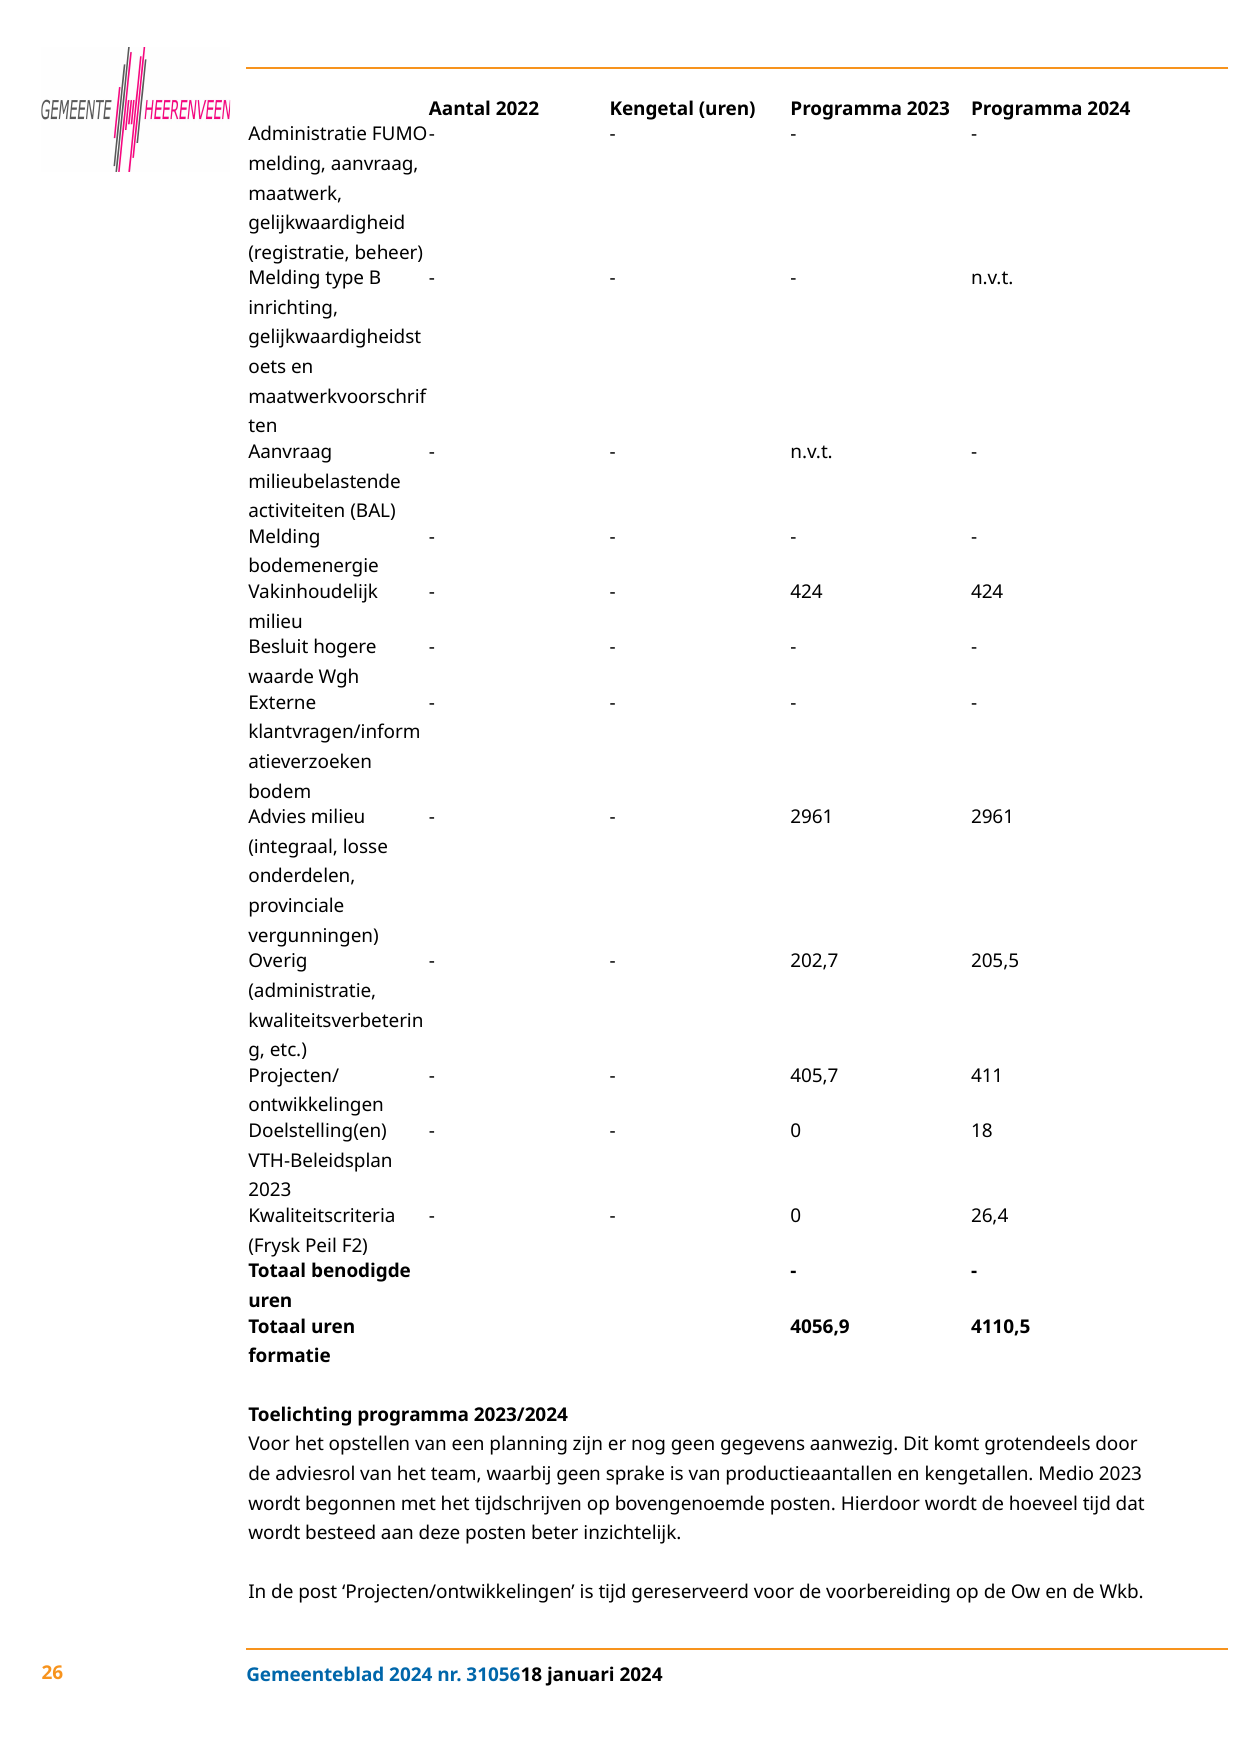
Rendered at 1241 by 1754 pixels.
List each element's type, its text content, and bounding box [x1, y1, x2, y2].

table_cell - [429, 438, 609, 523]
table_cell 18 [971, 1118, 1152, 1202]
text Voor het opstellen van een planning zijn er nog geen gegevens aanwezig. Dit komt grotendeels door de adviesrol van het team, waarbij geen sprake is van productieaantallen en kengetallen. Medio 2023 wordt begonnen met het tijdschrijven op bovengenoemde posten. Hierdoor wordt de hoeveel tijd dat wordt besteed aan deze posten beter inzichtelijk. [248, 1431, 1152, 1545]
table_cell n.v.t. [790, 438, 971, 523]
table_cell [609, 1313, 790, 1368]
table_cell - [429, 121, 609, 264]
table_cell 26,4 [971, 1202, 1152, 1258]
table_cell - [429, 1062, 609, 1117]
table_cell - [971, 634, 1152, 689]
table_cell - [790, 689, 971, 803]
table_cell - [971, 689, 1152, 803]
table_cell Totaal benodigde uren [248, 1258, 429, 1313]
table_cell 2961 [790, 804, 971, 948]
table_cell Advies milieu (integraal, losse onderdelen, provinciale vergunningen) [248, 804, 429, 948]
table_cell - [609, 523, 790, 578]
table_cell Melding type B inrichting, gelijkwaardigheidstoets en maatwerkvoorschriften [248, 265, 429, 438]
table_cell Besluit hogere waarde Wgh [248, 634, 429, 689]
table_cell Doelstelling(en) VTH-Beleidsplan 2023 [248, 1118, 429, 1202]
table_cell - [609, 804, 790, 948]
table_cell - [971, 523, 1152, 578]
text In de post ‘Projecten/ontwikkelingen’ is tijd gereserveerd voor de voorbereiding op de Ow en de Wkb. [248, 1578, 1152, 1604]
table_cell - [429, 579, 609, 634]
table_header Kengetal (uren) [609, 95, 790, 121]
table_cell 424 [790, 579, 971, 634]
table_cell 4110,5 [971, 1313, 1152, 1368]
table_cell [609, 1258, 790, 1313]
table_cell - [429, 265, 609, 438]
table_cell 202,7 [790, 948, 971, 1062]
table_cell - [790, 121, 971, 264]
table_cell Totaal uren formatie [248, 1313, 429, 1368]
table_cell 205,5 [971, 948, 1152, 1062]
table_cell 424 [971, 579, 1152, 634]
picture [41, 47, 231, 172]
table_cell Administratie FUMO melding, aanvraag, maatwerk, gelijkwaardigheid (registratie, beheer) [248, 121, 429, 264]
table_cell [429, 1313, 609, 1368]
table_cell - [971, 1258, 1152, 1313]
table_cell 411 [971, 1062, 1152, 1117]
table_cell n.v.t. [971, 265, 1152, 438]
table_cell - [609, 689, 790, 803]
table_header [248, 95, 429, 121]
table_cell - [609, 438, 790, 523]
table_cell - [790, 265, 971, 438]
table_cell - [609, 579, 790, 634]
table_cell - [971, 121, 1152, 264]
table_cell 405,7 [790, 1062, 971, 1117]
table_cell - [609, 1062, 790, 1117]
table_cell - [429, 523, 609, 578]
table_cell - [790, 523, 971, 578]
table_header Programma 2024 [971, 95, 1152, 121]
table_header Programma 2023 [790, 95, 971, 121]
table_cell - [971, 438, 1152, 523]
table_cell Kwaliteitscriteria (Frysk Peil F2) [248, 1202, 429, 1258]
table_cell - [429, 948, 609, 1062]
table_cell - [429, 689, 609, 803]
table_cell - [429, 1202, 609, 1258]
table_cell - [790, 634, 971, 689]
table_cell - [609, 948, 790, 1062]
table_cell - [609, 1202, 790, 1258]
table_cell Projecten/ontwikkelingen [248, 1062, 429, 1117]
table_cell 0 [790, 1118, 971, 1202]
table_cell Melding bodemenergie [248, 523, 429, 578]
text Toelichting programma 2023/2024 [248, 1401, 1152, 1427]
table_cell - [609, 1118, 790, 1202]
table_cell - [609, 265, 790, 438]
table_cell Externe klantvragen/informatieverzoeken bodem [248, 689, 429, 803]
table_cell 2961 [971, 804, 1152, 948]
table_cell [429, 1258, 609, 1313]
table_cell - [609, 121, 790, 264]
table_cell Vakinhoudelijk milieu [248, 579, 429, 634]
table_cell - [429, 1118, 609, 1202]
table_cell - [429, 634, 609, 689]
table_cell 0 [790, 1202, 971, 1258]
table_cell - [429, 804, 609, 948]
table_cell Aanvraag milieubelastende activiteiten (BAL) [248, 438, 429, 523]
table_cell Overig (administratie, kwaliteitsverbetering, etc.) [248, 948, 429, 1062]
table_cell - [790, 1258, 971, 1313]
table_header Aantal 2022 [429, 95, 609, 121]
table_cell 4056,9 [790, 1313, 971, 1368]
table_cell - [609, 634, 790, 689]
